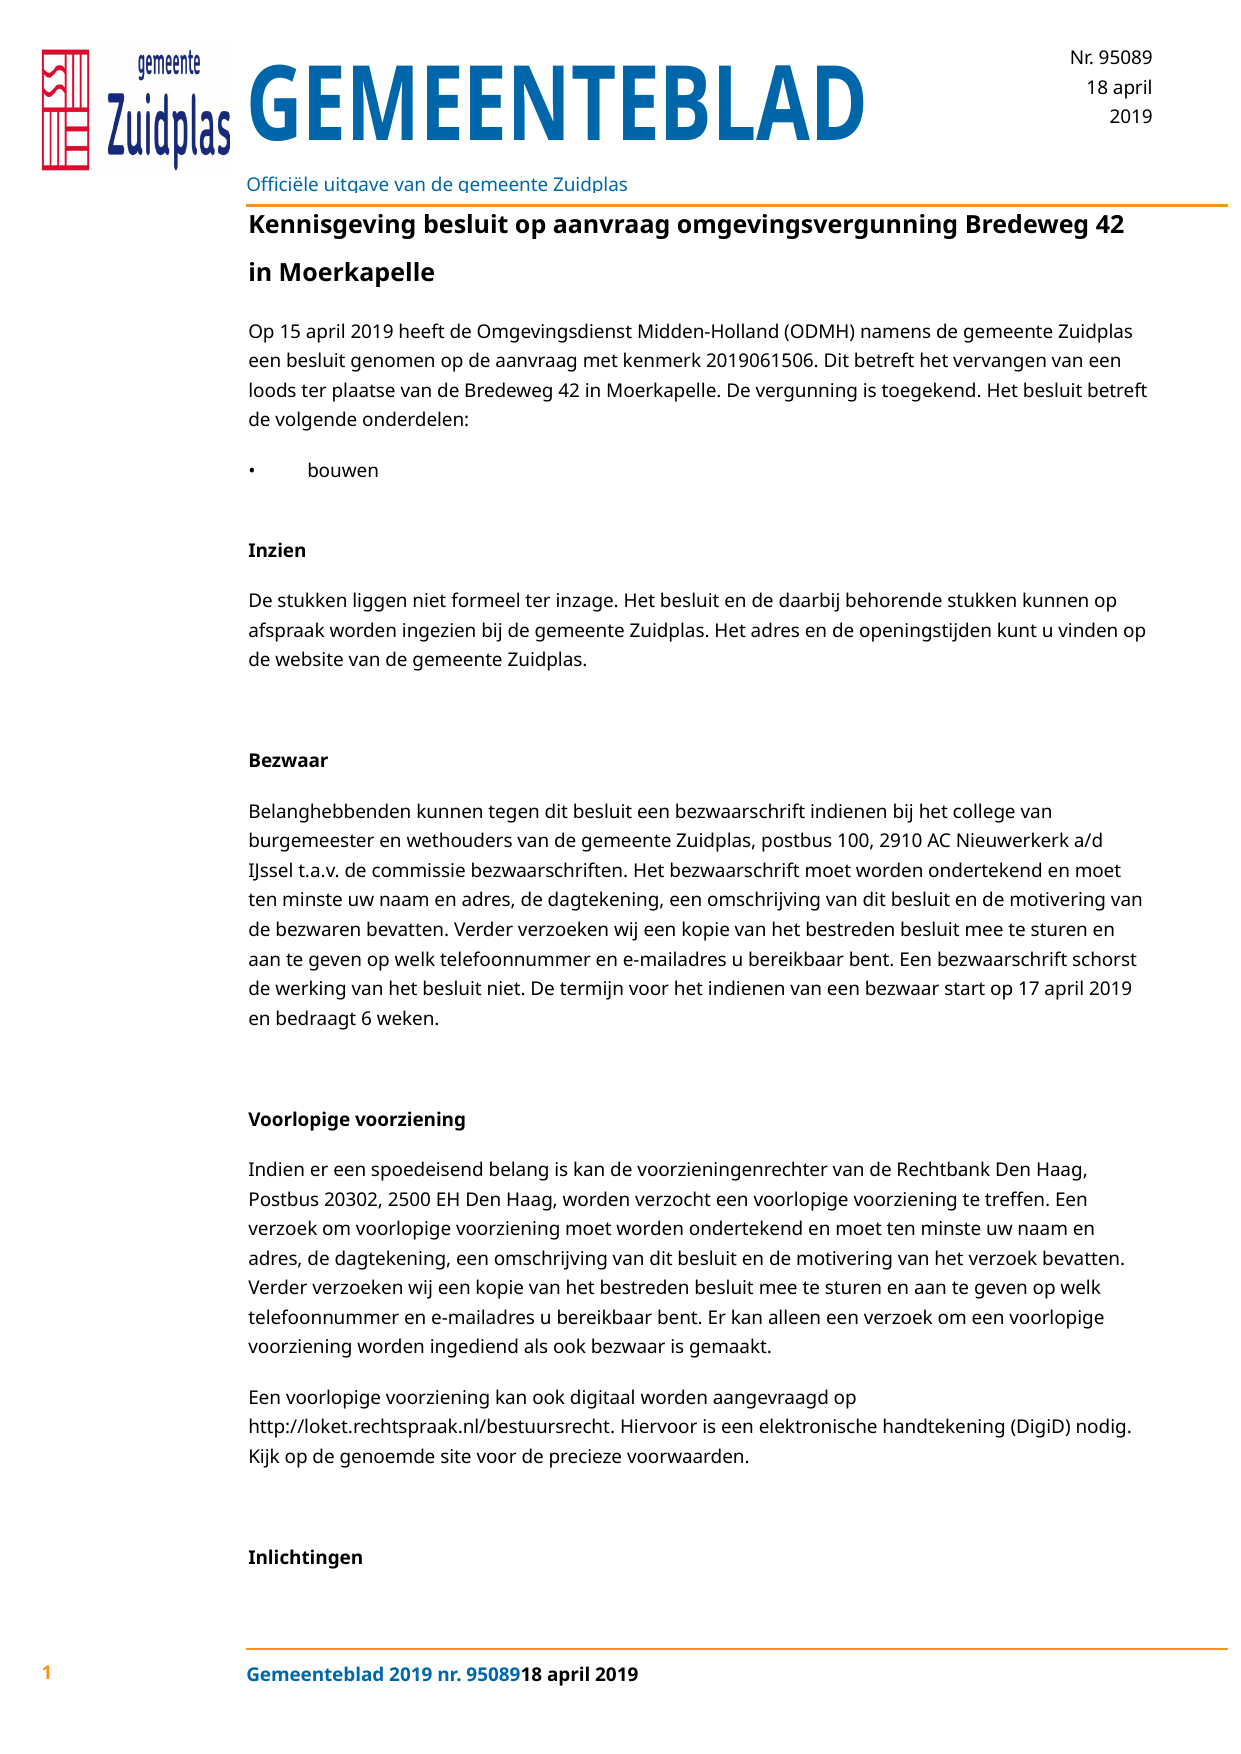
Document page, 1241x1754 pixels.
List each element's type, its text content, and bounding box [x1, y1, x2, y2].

list bouwen [248, 457, 1152, 483]
text Inzien [248, 537, 1152, 563]
text Kennisgeving besluit op aanvraag omgevingsvergunning Bredeweg 42 in Moerkapelle [248, 207, 1152, 288]
picture [41, 47, 231, 172]
text Bezwaar [248, 747, 1152, 773]
text Voorlopige voorziening [248, 1106, 1152, 1132]
text Inlichtingen [248, 1544, 1152, 1570]
text Op 15 april 2019 heeft de Omgevingsdienst Midden-Holland (ODMH) namens de gemeente Zuidplas een besluit genomen op de aanvraag met kenmerk 2019061506. Dit betreft het vervangen van een loods ter plaatse van de Bredeweg 42 in Moerkapelle. De vergunning is toegekend. Het besluit betreft de volgende onderdelen: [248, 318, 1152, 432]
text De stukken liggen niet formeel ter inzage. Het besluit en de daarbij behorende stukken kunnen op afspraak worden ingezien bij de gemeente Zuidplas. Het adres en de openingstijden kunt u vinden op de website van de gemeente Zuidplas. [248, 587, 1152, 672]
text Belanghebbenden kunnen tegen dit besluit een bezwaarschrift indienen bij het college van burgemeester en wethouders van de gemeente Zuidplas, postbus 100, 2910 AC Nieuwerkerk a/d IJssel t.a.v. de commissie bezwaarschriften. Het bezwaarschrift moet worden ondertekend en moet ten minste uw naam en adres, de dagtekening, een omschrijving van dit besluit en de motivering van de bezwaren bevatten. Verder verzoeken wij een kopie van het bestreden besluit mee te sturen en aan te geven op welk telefoonnummer en e-mailadres u bereikbaar bent. Een bezwaarschrift schorst de werking van het besluit niet. De termijn voor het indienen van een bezwaar start op 17 april 2019 en bedraagt 6 weken. [248, 798, 1152, 1031]
text Een voorlopige voorziening kan ook digitaal worden aangevraagd op http://loket.rechtspraak.nl/bestuursrecht. Hiervoor is een elektronische handtekening (DigiD) nodig. Kijk op de genoemde site voor de precieze voorwaarden. [248, 1384, 1152, 1469]
text Indien er een spoedeisend belang is kan de voorzieningenrechter van de Rechtbank Den Haag, Postbus 20302, 2500 EH Den Haag, worden verzocht een voorlopige voorziening te treffen. Een verzoek om voorlopige voorziening moet worden ondertekend en moet ten minste uw naam en adres, de dagtekening, een omschrijving van dit besluit en de motivering van het verzoek bevatten. Verder verzoeken wij een kopie van het bestreden besluit mee te sturen en aan te geven op welk telefoonnummer en e-mailadres u bereikbaar bent. Er kan alleen een verzoek om een voorlopige voorziening worden ingediend als ook bezwaar is gemaakt. [248, 1156, 1152, 1359]
